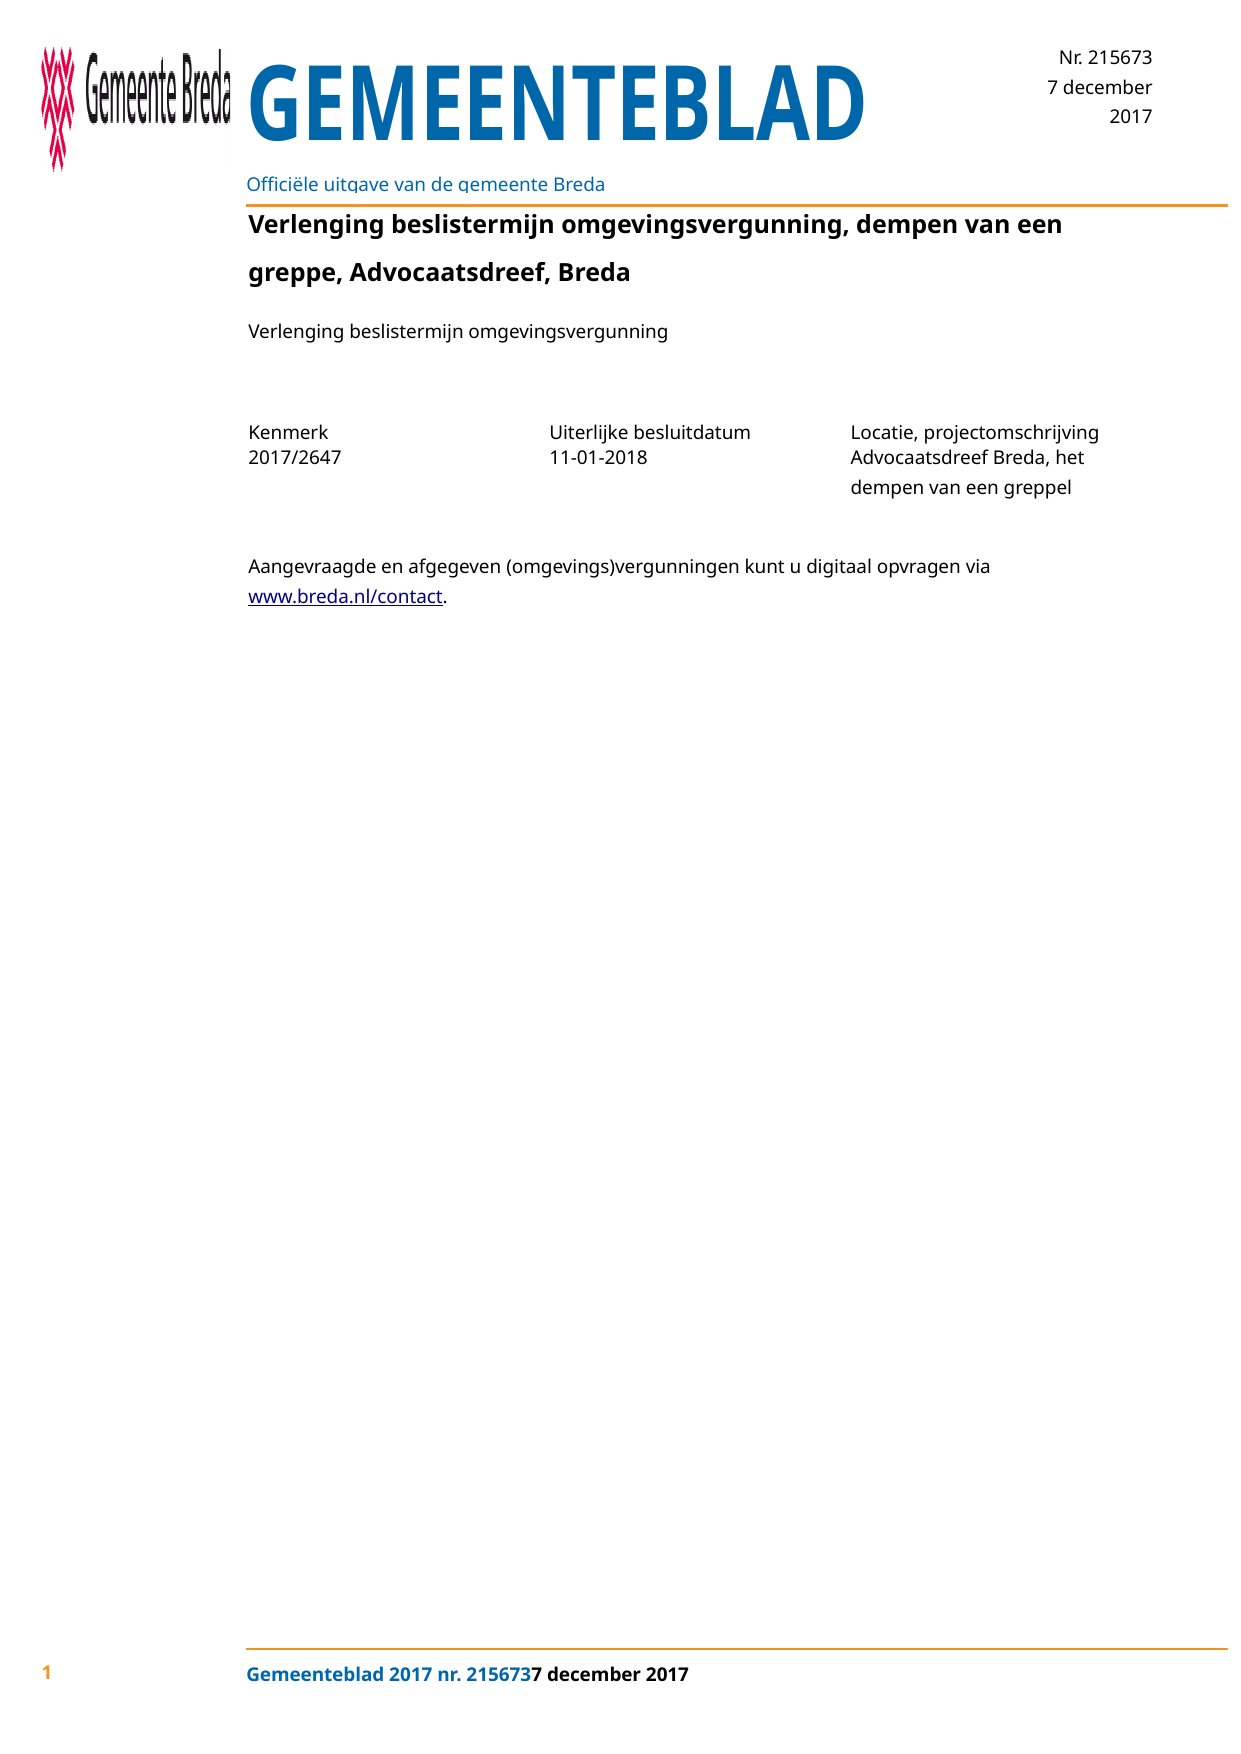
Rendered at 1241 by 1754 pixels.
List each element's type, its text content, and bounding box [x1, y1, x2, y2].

text Verlenging beslistermijn omgevingsvergunning [248, 318, 1152, 344]
picture [41, 47, 231, 172]
table_cell Advocaatsdreef Breda, het dempen van een greppel [850, 445, 1152, 500]
table_header Uiterlijke besluitdatum [549, 419, 850, 444]
table_cell 2017/2647 [248, 445, 549, 500]
table_header Locatie, projectomschrijving [850, 419, 1152, 444]
table_header Kenmerk [248, 419, 549, 444]
text Aangevraagde en afgegeven (omgevings)vergunningen kunt u digitaal opvragen via www.breda.nl/contact. [248, 553, 1152, 609]
text Verlenging beslistermijn omgevingsvergunning, dempen van een greppe, Advocaatsdreef, Breda [248, 207, 1152, 288]
table_cell 11-01-2018 [549, 445, 850, 500]
